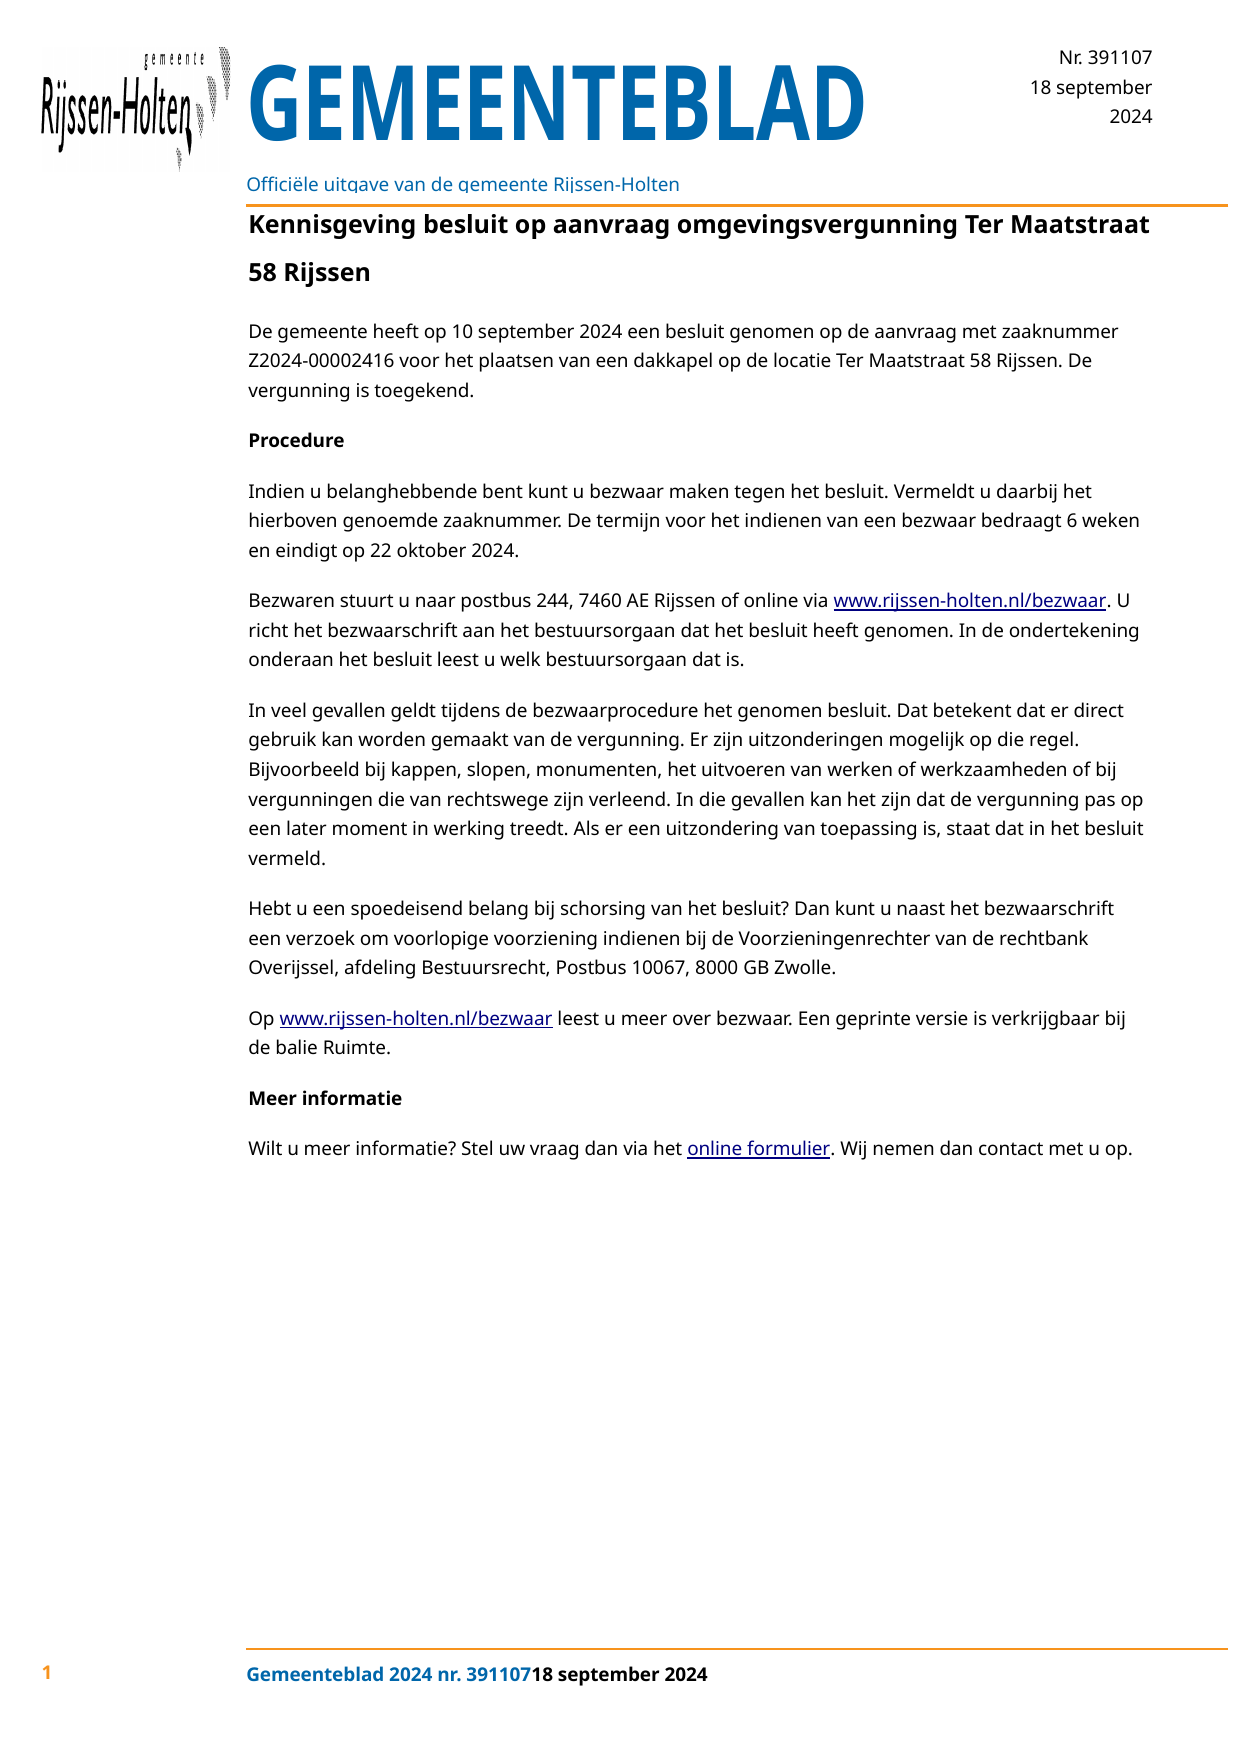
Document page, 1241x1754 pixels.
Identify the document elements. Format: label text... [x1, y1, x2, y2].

text Hebt u een spoedeisend belang bij schorsing van het besluit? Dan kunt u naast het bezwaarschrift een verzoek om voorlopige voorziening indienen bij de Voorzieningenrechter van de rechtbank Overijssel, afdeling Bestuursrecht, Postbus 10067, 8000 GB Zwolle. [248, 895, 1152, 980]
text Indien u belanghebbende bent kunt u bezwaar maken tegen het besluit. Vermeldt u daarbij het hierboven genoemde zaaknummer. De termijn voor het indienen van een bezwaar bedraagt 6 weken en eindigt op 22 oktober 2024. [248, 478, 1152, 563]
text Wilt u meer informatie? Stel uw vraag dan via het online formulier. Wij nemen dan contact met u op. [248, 1135, 1152, 1161]
text Procedure [248, 427, 1152, 453]
text De gemeente heeft op 10 september 2024 een besluit genomen op de aanvraag met zaaknummer Z2024-00002416 voor het plaatsen van een dakkapel op de locatie Ter Maatstraat 58 Rijssen. De vergunning is toegekend. [248, 318, 1152, 403]
text Op www.rijssen-holten.nl/bezwaar leest u meer over bezwaar. Een geprinte versie is verkrijgbaar bij de balie Ruimte. [248, 1005, 1152, 1060]
text In veel gevallen geldt tijdens de bezwaarprocedure het genomen besluit. Dat betekent dat er direct gebruik kan worden gemaakt van de vergunning. Er zijn uitzonderingen mogelijk op die regel. Bijvoorbeeld bij kappen, slopen, monumenten, het uitvoeren van werken of werkzaamheden of bij vergunningen die van rechtswege zijn verleend. In die gevallen kan het zijn dat de vergunning pas op een later moment in werking treedt. Als er een uitzondering van toepassing is, staat dat in het besluit vermeld. [248, 697, 1152, 871]
text Meer informatie [248, 1085, 1152, 1111]
text Bezwaren stuurt u naar postbus 244, 7460 AE Rijssen of online via www.rijssen-holten.nl/bezwaar. U richt het bezwaarschrift aan het bestuursorgaan dat het besluit heeft genomen. In de ondertekening onderaan het besluit leest u welk bestuursorgaan dat is. [248, 587, 1152, 672]
text Kennisgeving besluit op aanvraag omgevingsvergunning Ter Maatstraat 58 Rijssen [248, 207, 1152, 288]
picture [41, 47, 231, 172]
